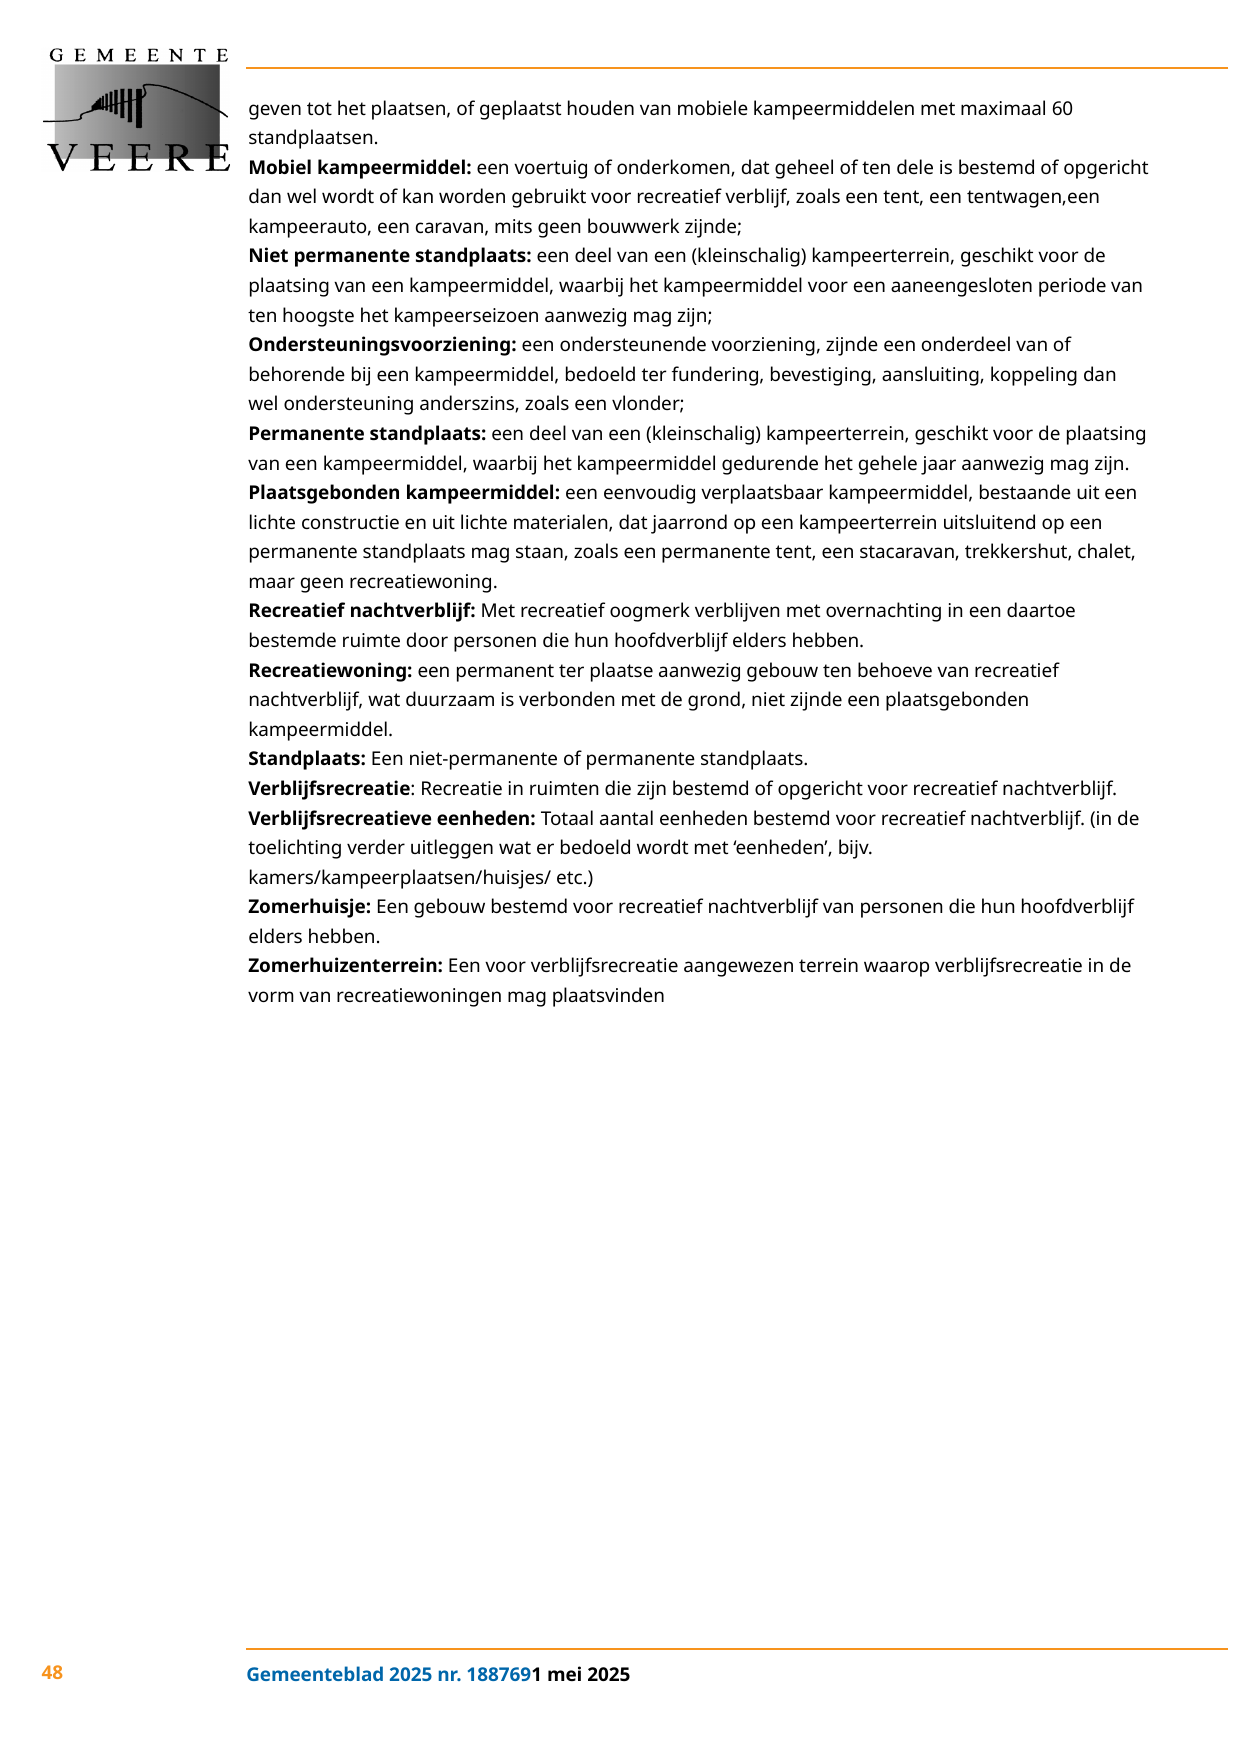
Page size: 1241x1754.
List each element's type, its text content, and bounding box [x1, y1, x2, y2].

text Verblijfsrecreatie: Recreatie in ruimten die zijn bestemd of opgericht voor recreatief nachtverblijf. [248, 775, 1152, 801]
text Permanente standplaats: een deel van een (kleinschalig) kampeerterrein, geschikt voor de plaatsing van een kampeermiddel, waarbij het kampeermiddel gedurende het gehele jaar aanwezig mag zijn. [248, 420, 1152, 476]
text Verblijfsrecreatieve eenheden: Totaal aantal eenheden bestemd voor recreatief nachtverblijf. (in de toelichting verder uitleggen wat er bedoeld wordt met ‘eenheden’, bijv. kamers/kampeerplaatsen/huisjes/ etc.) [248, 805, 1152, 890]
text Mobiel kampeermiddel: een voertuig of onderkomen, dat geheel of ten dele is bestemd of opgericht dan wel wordt of kan worden gebruikt voor recreatief verblijf, zoals een tent, een tentwagen,een kampeerauto, een caravan, mits geen bouwwerk zijnde; [248, 154, 1152, 239]
text Plaatsgebonden kampeermiddel: een eenvoudig verplaatsbaar kampeermiddel, bestaande uit een lichte constructie en uit lichte materialen, dat jaarrond op een kampeerterrein uitsluitend op een permanente standplaats mag staan, zoals een permanente tent, een stacaravan, trekkershut, chalet, maar geen recreatiewoning. [248, 479, 1152, 594]
text Niet permanente standplaats: een deel van een (kleinschalig) kampeerterrein, geschikt voor de plaatsing van een kampeermiddel, waarbij het kampeermiddel voor een aaneengesloten periode van ten hoogste het kampeerseizoen aanwezig mag zijn; [248, 243, 1152, 328]
text Recreatief nachtverblijf: Met recreatief oogmerk verblijven met overnachting in een daartoe bestemde ruimte door personen die hun hoofdverblijf elders hebben. [248, 598, 1152, 653]
text Recreatiewoning: een permanent ter plaatse aanwezig gebouw ten behoeve van recreatief nachtverblijf, wat duurzaam is verbonden met de grond, niet zijnde een plaatsgebonden kampeermiddel. [248, 657, 1152, 742]
picture [41, 47, 231, 172]
text geven tot het plaatsen, of geplaatst houden van mobiele kampeermiddelen met maximaal 60 standplaatsen. [248, 95, 1152, 150]
text Zomerhuisje: Een gebouw bestemd voor recreatief nachtverblijf van personen die hun hoofdverblijf elders hebben. [248, 893, 1152, 949]
text Standplaats: Een niet-permanente of permanente standplaats. [248, 746, 1152, 771]
text Zomerhuizenterrein: Een voor verblijfsrecreatie aangewezen terrein waarop verblijfsrecreatie in de vorm van recreatiewoningen mag plaatsvinden [248, 953, 1152, 1008]
text Ondersteuningsvoorziening: een ondersteunende voorziening, zijnde een onderdeel van of behorende bij een kampeermiddel, bedoeld ter fundering, bevestiging, aansluiting, koppeling dan wel ondersteuning anderszins, zoals een vlonder; [248, 331, 1152, 416]
